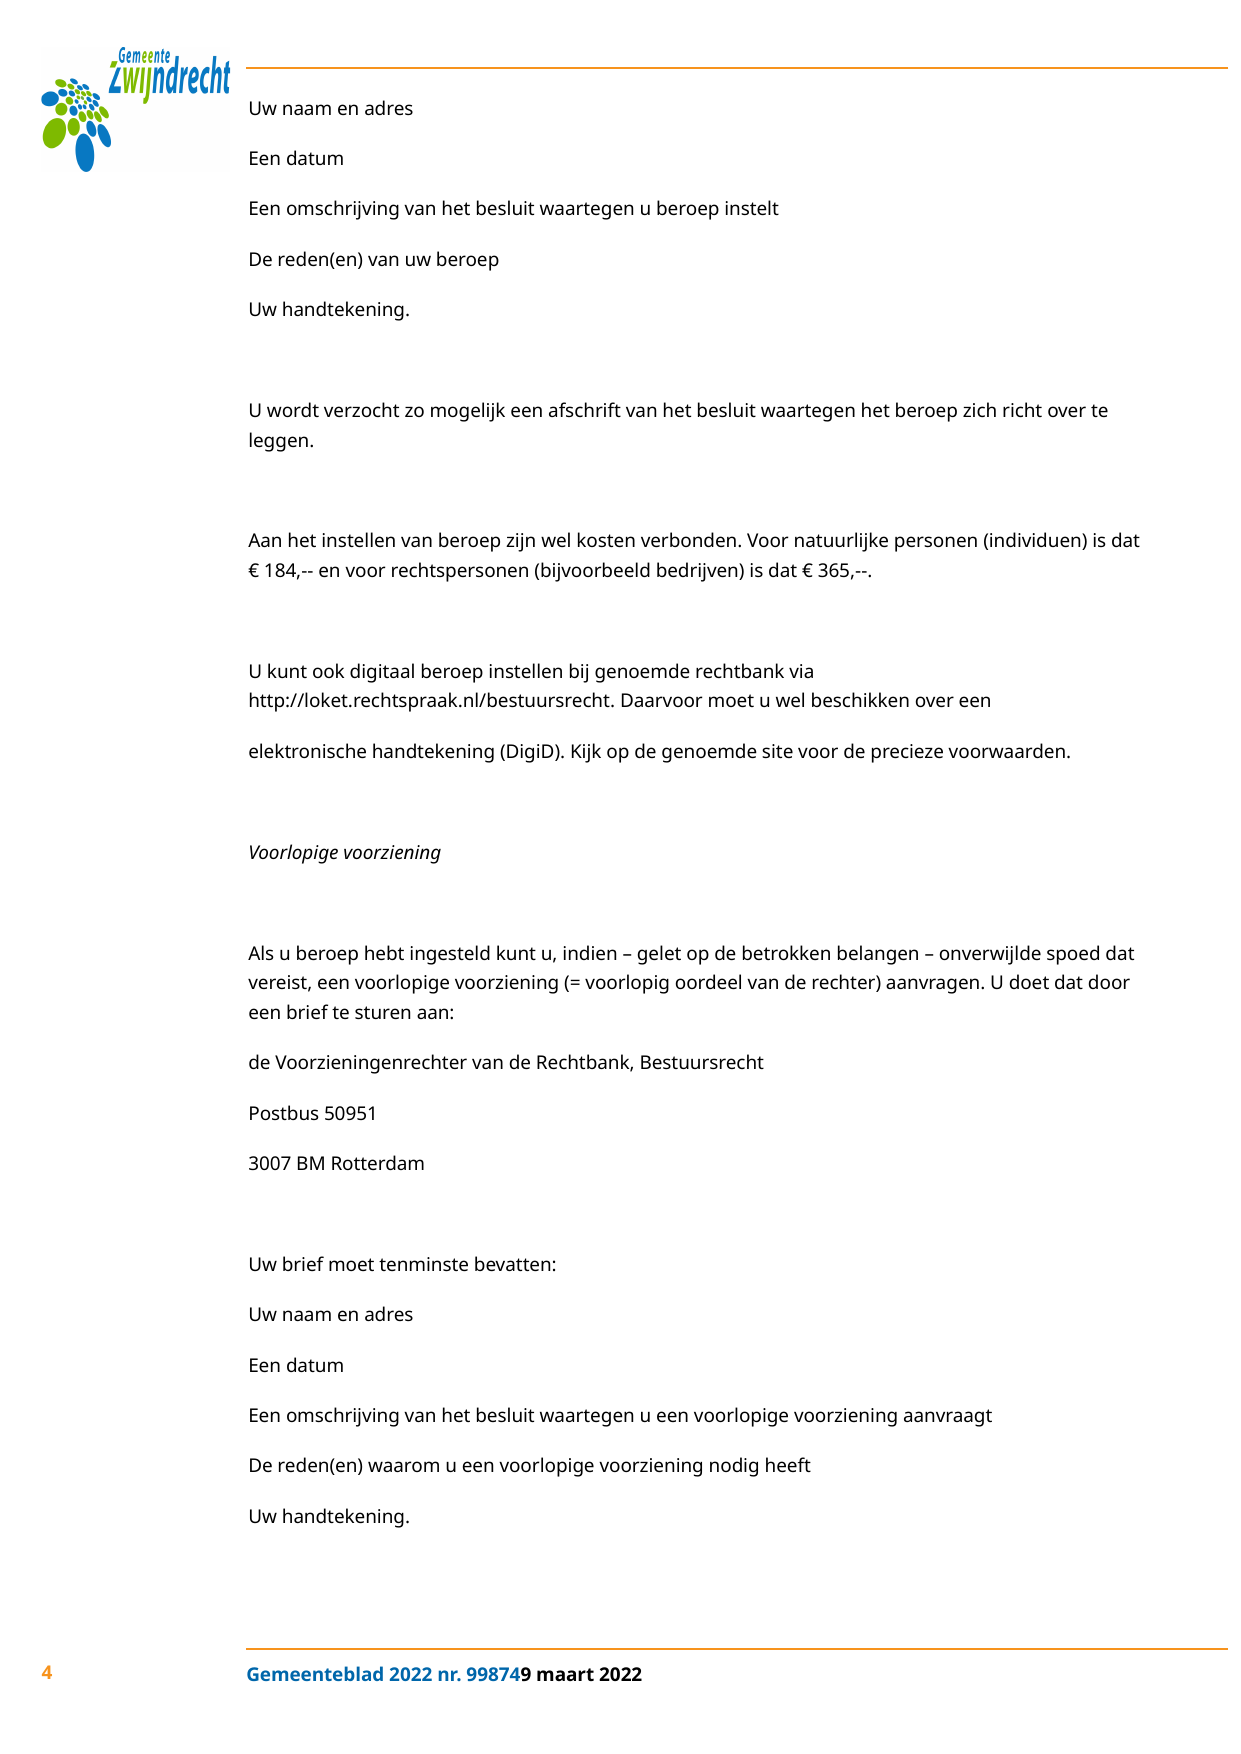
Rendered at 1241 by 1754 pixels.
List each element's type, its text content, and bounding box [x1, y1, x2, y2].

text Als u beroep hebt ingesteld kunt u, indien – gelet op de betrokken belangen – onverwijlde spoed dat vereist, een voorlopige voorziening (= voorlopig oordeel van de rechter) aanvragen. U doet dat door een brief te sturen aan: [248, 940, 1152, 1025]
text elektronische handtekening (DigiD). Kijk op de genoemde site voor de precieze voorwaarden. [248, 738, 1152, 764]
text 3007 BM Rotterdam [248, 1150, 1152, 1176]
text Postbus 50951 [248, 1100, 1152, 1126]
text Uw naam en adres [248, 1301, 1152, 1327]
text De reden(en) van uw beroep [248, 246, 1152, 272]
text Een datum [248, 1352, 1152, 1378]
text Een omschrijving van het besluit waartegen u een voorlopige voorziening aanvraagt [248, 1402, 1152, 1428]
text Uw handtekening. [248, 296, 1152, 322]
text De reden(en) waarom u een voorlopige voorziening nodig heeft [248, 1453, 1152, 1478]
text Uw brief moet tenminste bevatten: [248, 1251, 1152, 1277]
text Voorlopige voorziening [248, 839, 1152, 865]
text Aan het instellen van beroep zijn wel kosten verbonden. Voor natuurlijke personen (individuen) is dat € 184,-- en voor rechtspersonen (bijvoorbeeld bedrijven) is dat € 365,--. [248, 528, 1152, 583]
text Uw naam en adres [248, 95, 1152, 121]
text U wordt verzocht zo mogelijk een afschrift van het besluit waartegen het beroep zich richt over te leggen. [248, 397, 1152, 453]
text Een omschrijving van het besluit waartegen u beroep instelt [248, 196, 1152, 221]
text de Voorzieningenrechter van de Rechtbank, Bestuursrecht [248, 1049, 1152, 1075]
text U kunt ook digitaal beroep instellen bij genoemde rechtbank via http://loket.rechtspraak.nl/bestuursrecht. Daarvoor moet u wel beschikken over een [248, 658, 1152, 713]
picture [41, 47, 231, 172]
text Een datum [248, 145, 1152, 171]
text Uw handtekening. [248, 1503, 1152, 1529]
